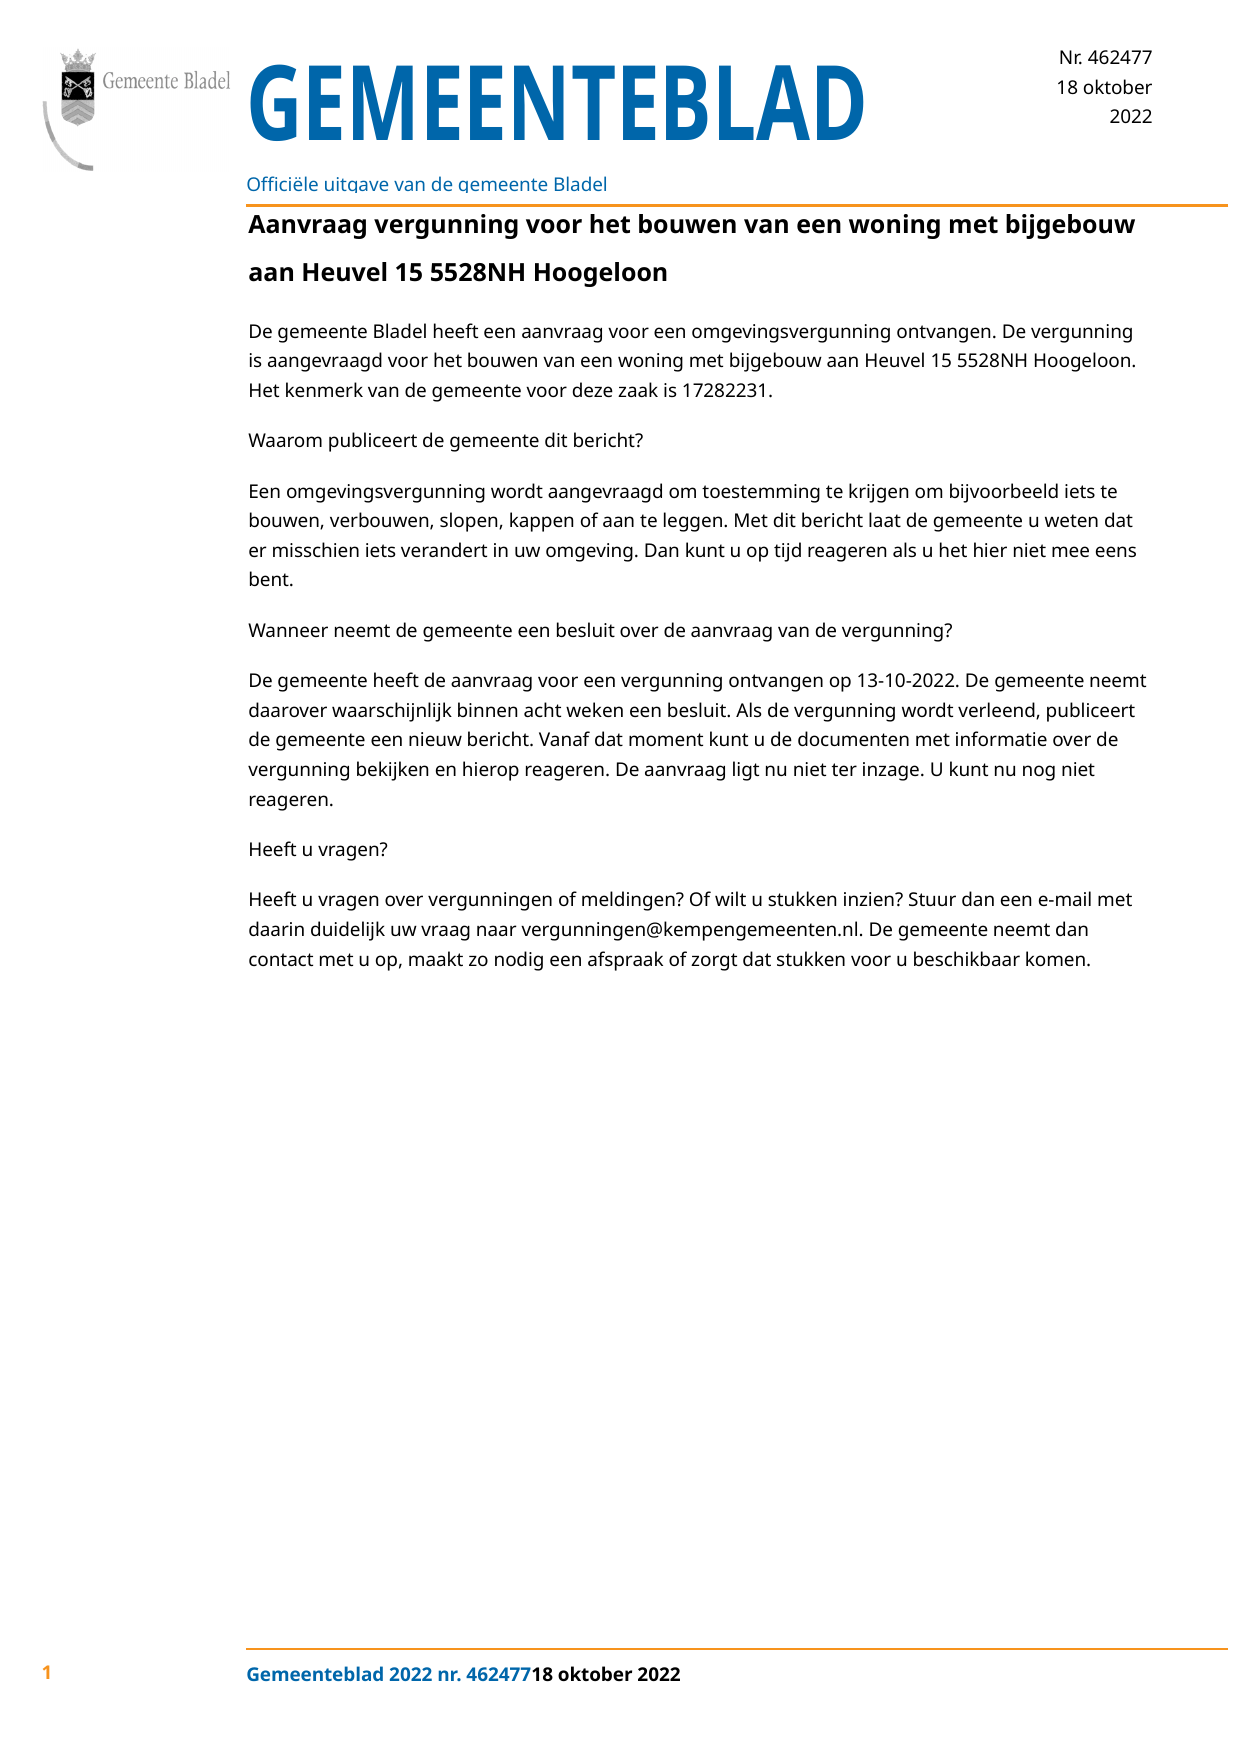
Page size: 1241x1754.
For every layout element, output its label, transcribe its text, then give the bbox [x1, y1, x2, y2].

text De gemeente Bladel heeft een aanvraag voor een omgevingsvergunning ontvangen. De vergunning is aangevraagd voor het bouwen van een woning met bijgebouw aan Heuvel 15 5528NH Hoogeloon. Het kenmerk van de gemeente voor deze zaak is 17282231. [248, 318, 1152, 403]
text Wanneer neemt de gemeente een besluit over de aanvraag van de vergunning? [248, 617, 1152, 643]
text Een omgevingsvergunning wordt aangevraagd om toestemming te krijgen om bijvoorbeeld iets te bouwen, verbouwen, slopen, kappen of aan te leggen. Met dit bericht laat de gemeente u weten dat er misschien iets verandert in uw omgeving. Dan kunt u op tijd reageren als u het hier niet mee eens bent. [248, 478, 1152, 592]
text Waarom publiceert de gemeente dit bericht? [248, 427, 1152, 453]
text Heeft u vragen? [248, 836, 1152, 862]
picture [41, 47, 231, 172]
text Heeft u vragen over vergunningen of meldingen? Of wilt u stukken inzien? Stuur dan een e-mail met daarin duidelijk uw vraag naar vergunningen@kempengemeenten.nl. De gemeente neemt dan contact met u op, maakt zo nodig een afspraak of zorgt dat stukken voor u beschikbaar komen. [248, 887, 1152, 972]
text Aanvraag vergunning voor het bouwen van een woning met bijgebouw aan Heuvel 15 5528NH Hoogeloon [248, 207, 1152, 288]
text De gemeente heeft de aanvraag voor een vergunning ontvangen op 13-10-2022. De gemeente neemt daarover waarschijnlijk binnen acht weken een besluit. Als de vergunning wordt verleend, publiceert de gemeente een nieuw bericht. Vanaf dat moment kunt u de documenten met informatie over de vergunning bekijken en hierop reageren. De aanvraag ligt nu niet ter inzage. U kunt nu nog niet reageren. [248, 667, 1152, 812]
